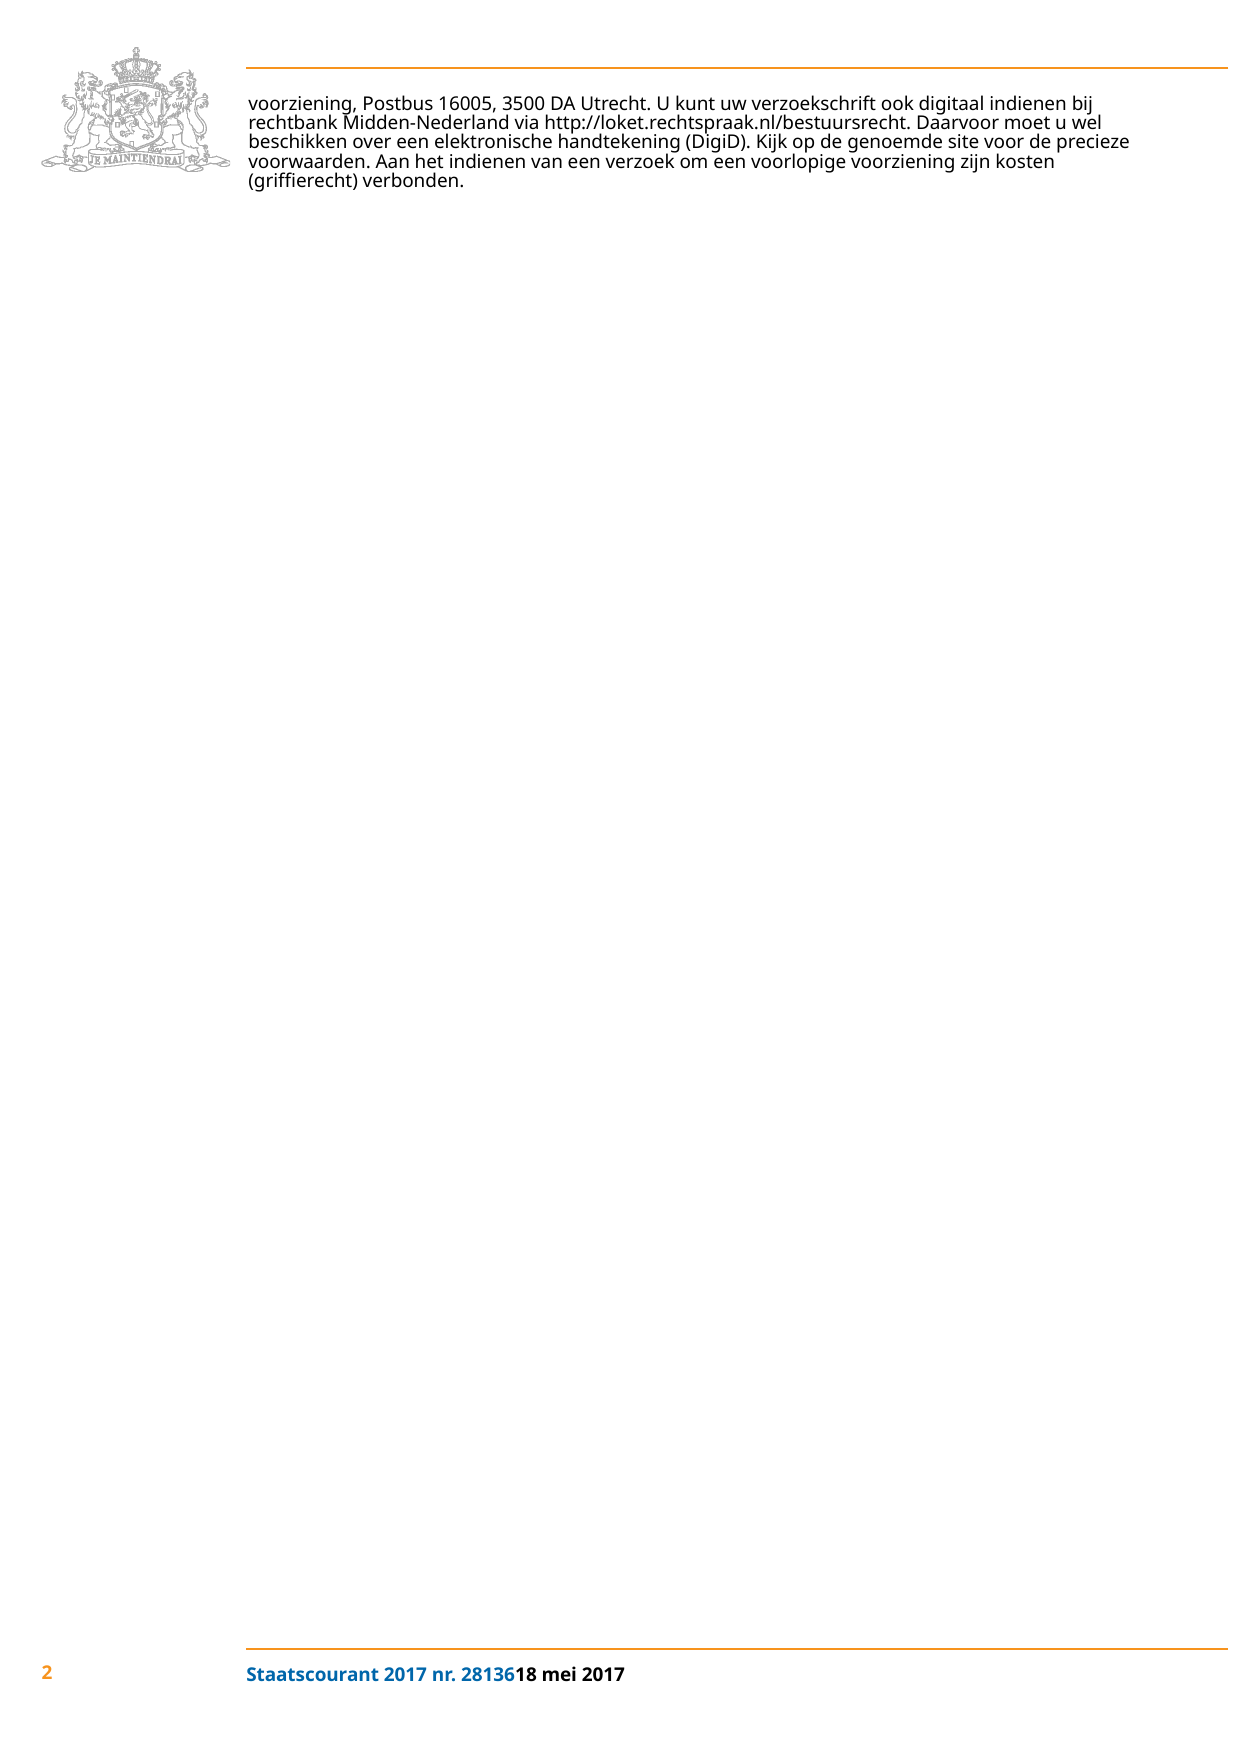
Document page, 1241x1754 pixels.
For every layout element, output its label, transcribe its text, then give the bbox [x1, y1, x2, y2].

text voorziening, Postbus 16005, 3500 DA Utrecht. U kunt uw verzoekschrift ook digitaal indienen bij rechtbank Midden-Nederland via http://loket.rechtspraak.nl/bestuursrecht. Daarvoor moet u wel beschikken over een elektronische handtekening (DigiD). Kijk op de genoemde site voor de precieze voorwaarden. Aan het indienen van een verzoek om een voorlopige voorziening zijn kosten (griffierecht) verbonden. [248, 95, 1152, 191]
picture [41, 47, 231, 172]
